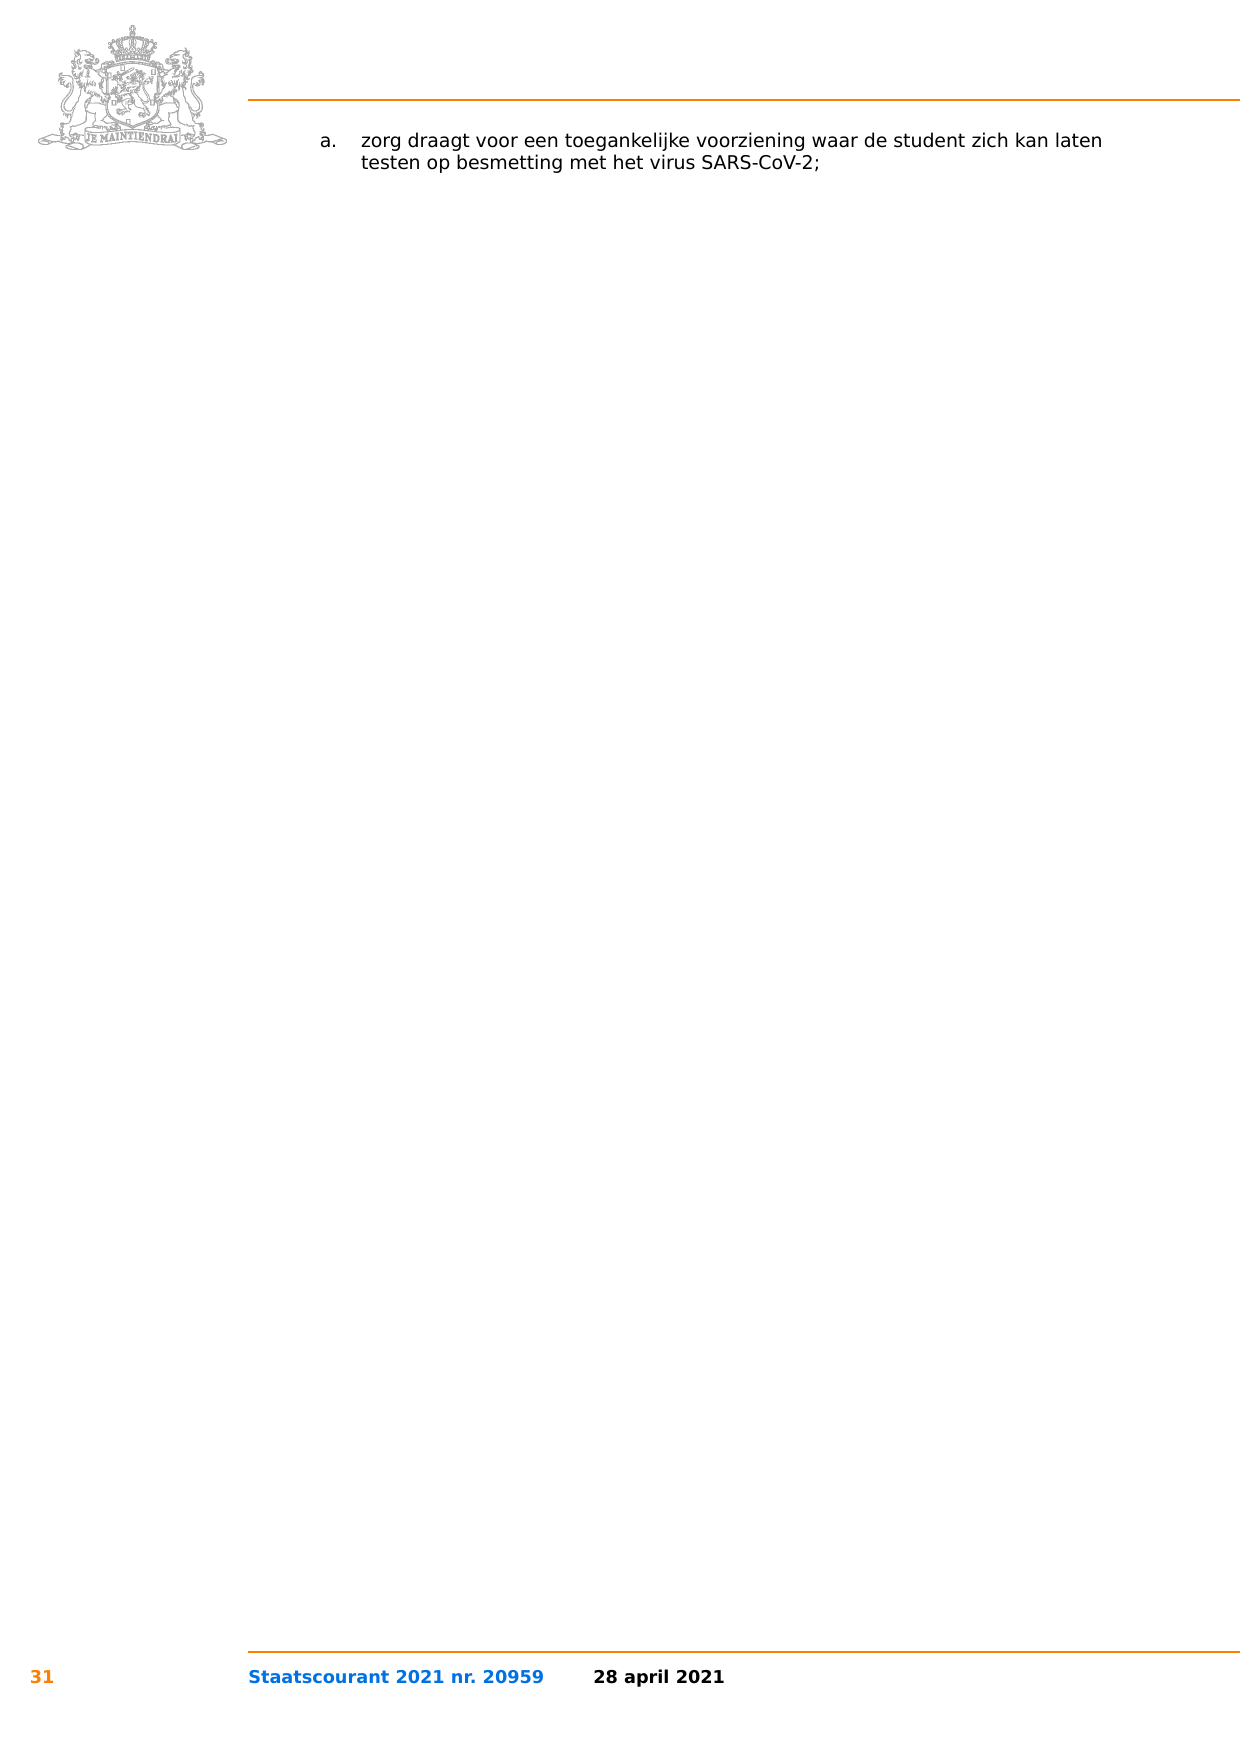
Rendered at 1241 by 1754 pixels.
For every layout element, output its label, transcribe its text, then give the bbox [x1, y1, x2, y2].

picture [38, 25, 227, 150]
text a. zorg draagt voor een toegankelijke voorziening waar de student zich kan laten testen op besmetting met het virus SARS-CoV-2; [319, 130, 1163, 174]
